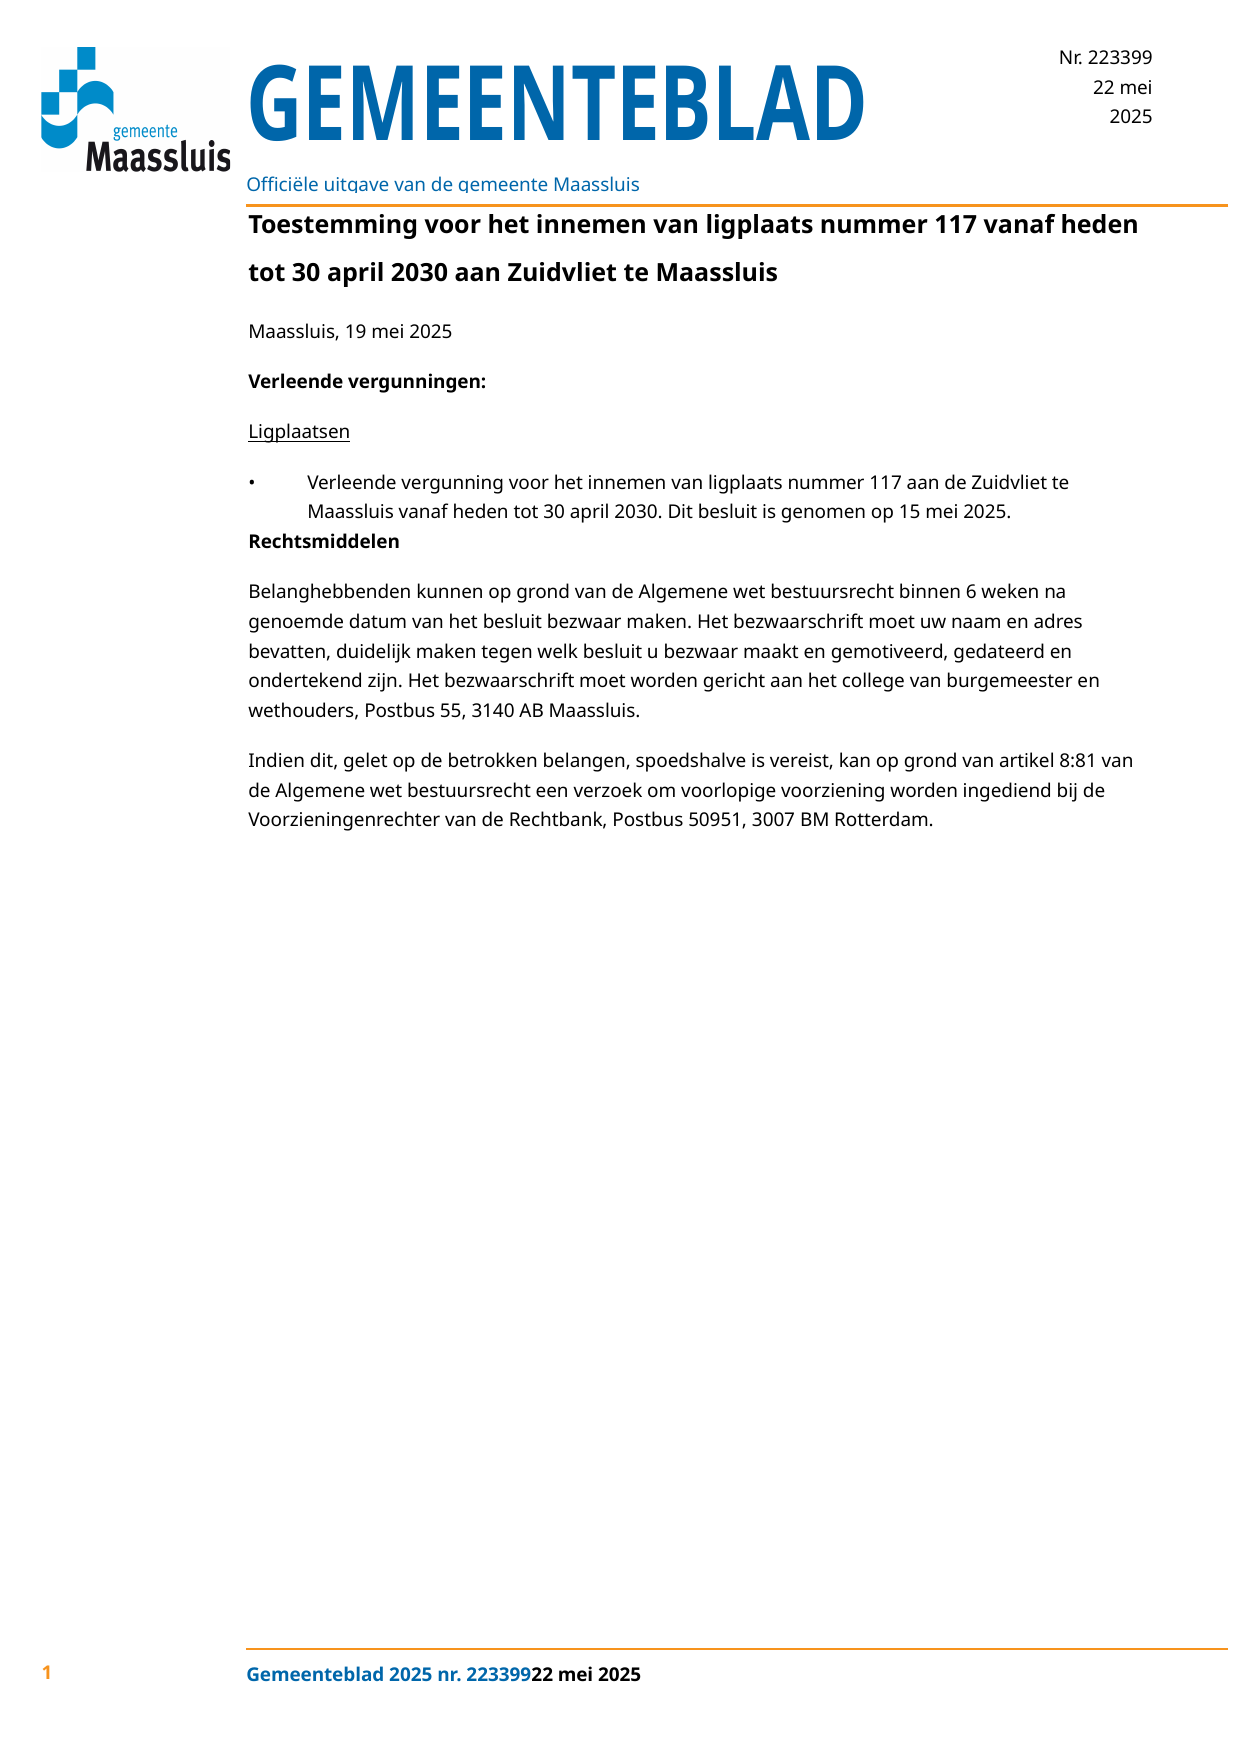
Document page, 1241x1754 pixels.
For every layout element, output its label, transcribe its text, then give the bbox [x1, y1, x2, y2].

picture [41, 47, 231, 172]
text Toestemming voor het innemen van ligplaats nummer 117 vanaf heden tot 30 april 2030 aan Zuidvliet te Maassluis [248, 207, 1152, 288]
picture [41, 47, 77, 92]
text Ligplaatsen [248, 419, 1152, 444]
text Belanghebbenden kunnen op grond van de Algemene wet bestuursrecht binnen 6 weken na genoemde datum van het besluit bezwaar maken. Het bezwaarschrift moet uw naam en adres bevatten, duidelijk maken tegen welk besluit u bezwaar maakt en gemotiveerd, gedateerd en ondertekend zijn. Het bezwaarschrift moet worden gericht aan het college van burgemeester en wethouders, Postbus 55, 3140 AB Maassluis. [248, 579, 1152, 723]
text Indien dit, gelet op de betrokken belangen, spoedshalve is vereist, kan op grond van artikel 8:81 van de Algemene wet bestuursrecht een verzoek om voorlopige voorziening worden ingediend bij de Voorzieningenrechter van de Rechtbank, Postbus 50951, 3007 BM Rotterdam. [248, 747, 1152, 832]
text Maassluis, 19 mei 2025 [248, 318, 1152, 344]
text Rechtsmiddelen [248, 528, 1152, 554]
list Verleende vergunning voor het innemen van ligplaats nummer 117 aan de Zuidvliet te Maassluis vanaf heden tot 30 april 2030. Dit besluit is genomen op 15 mei 2025. [248, 469, 1152, 524]
text Verleende vergunningen: [248, 368, 1152, 394]
